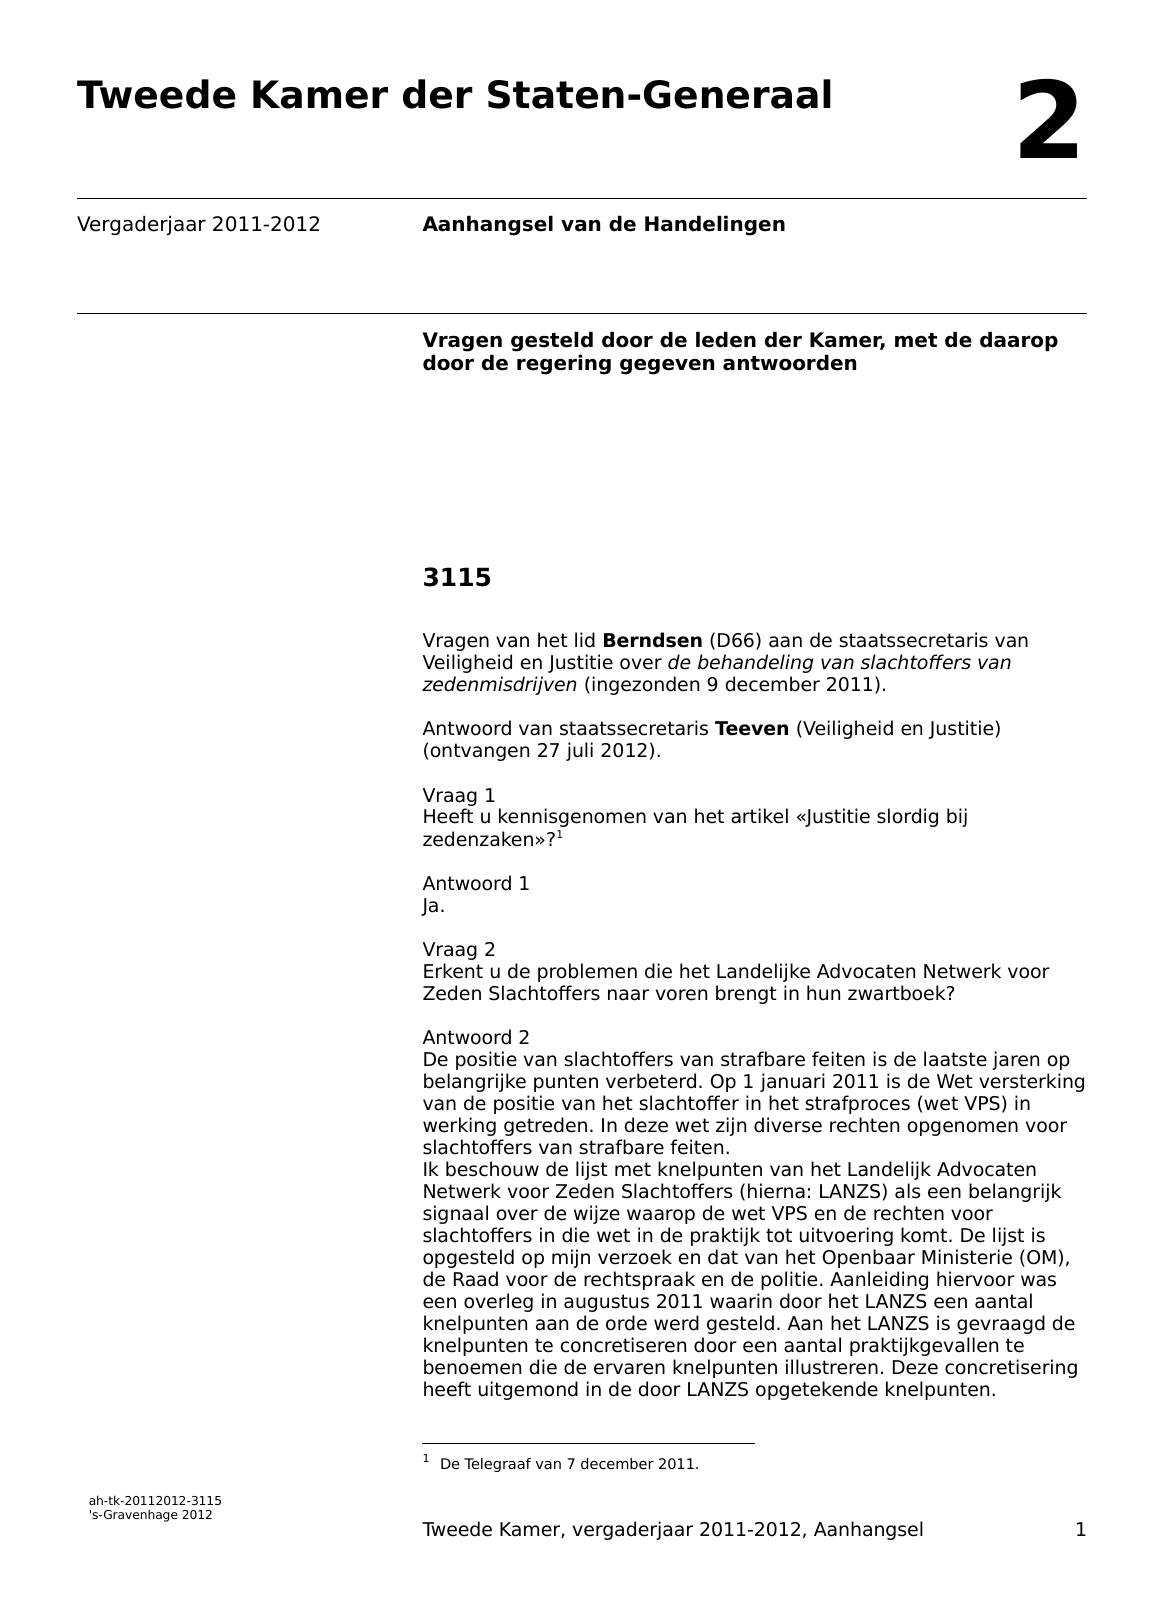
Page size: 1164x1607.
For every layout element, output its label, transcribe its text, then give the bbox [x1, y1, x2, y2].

text Antwoord van staatssecretaris Teeven (Veiligheid en Justitie) (ontvangen 27 juli 2012). [422, 718, 1087, 762]
text Ik beschouw de lijst met knelpunten van het Landelijk Advocaten Netwerk voor Zeden Slachtoffers (hierna: LANZS) als een belangrijk signaal over de wijze waarop de wet VPS en de rechten voor slachtoffers in die wet in de praktijk tot uitvoering komt. De lijst is opgesteld op mijn verzoek en dat van het Openbaar Ministerie (OM), de Raad voor de rechtspraak en de politie. Aanleiding hiervoor was een overleg in augustus 2011 waarin door het LANZS een aantal knelpunten aan de orde werd gesteld. Aan het LANZS is gevraagd de knelpunten te concretiseren door een aantal praktijkgevallen te benoemen die de ervaren knelpunten illustreren. Deze concretisering heeft uitgemond in de door LANZS opgetekende knelpunten. [422, 1159, 1087, 1401]
text De Telegraaf van 7 december 2011. [422, 1452, 1087, 1474]
table_header Tweede Kamer der Staten-Generaal [77, 59, 886, 198]
table_cell Vragen gesteld door de leden der Kamer, met de daarop door de regering gegeven antwoorden [422, 314, 1087, 375]
text Ja. [422, 894, 1087, 917]
table_cell Vergaderjaar 2011-2012 [77, 199, 422, 313]
text Antwoord 1 [422, 873, 1087, 894]
table_header 2 [886, 59, 1087, 198]
text Vraag 2 [422, 939, 1087, 961]
text Heeft u kennisgenomen van het artikel «Justitie slordig bij zedenzaken»? [422, 806, 1087, 850]
text ah-tk-20112012-3115 [88, 1494, 323, 1508]
text Erkent u de problemen die het Landelijke Advocaten Netwerk voor Zeden Slachtoffers naar voren brengt in hun zwartboek? [422, 961, 1087, 1005]
text Vraag 1 [422, 784, 1087, 806]
text 's-Gravenhage 2012 [88, 1508, 323, 1522]
text Vragen van het lid Berndsen (D66) aan de staatssecretaris van Veiligheid en Justitie over de behandeling van slachtoffers van zedenmisdrijven (ingezonden 9 december 2011). [422, 630, 1087, 696]
table_cell Aanhangsel van de Handelingen [422, 199, 1087, 313]
text Antwoord 2 [422, 1027, 1087, 1049]
text De positie van slachtoffers van strafbare feiten is de laatste jaren op belangrijke punten verbeterd. Op 1 januari 2011 is de Wet versterking van de positie van het slachtoffer in het strafproces (wet VPS) in werking getreden. In deze wet zijn diverse rechten opgenomen voor slachtoffers van strafbare feiten. [422, 1049, 1087, 1159]
table_cell [77, 314, 422, 375]
text 3115 [422, 563, 1087, 592]
